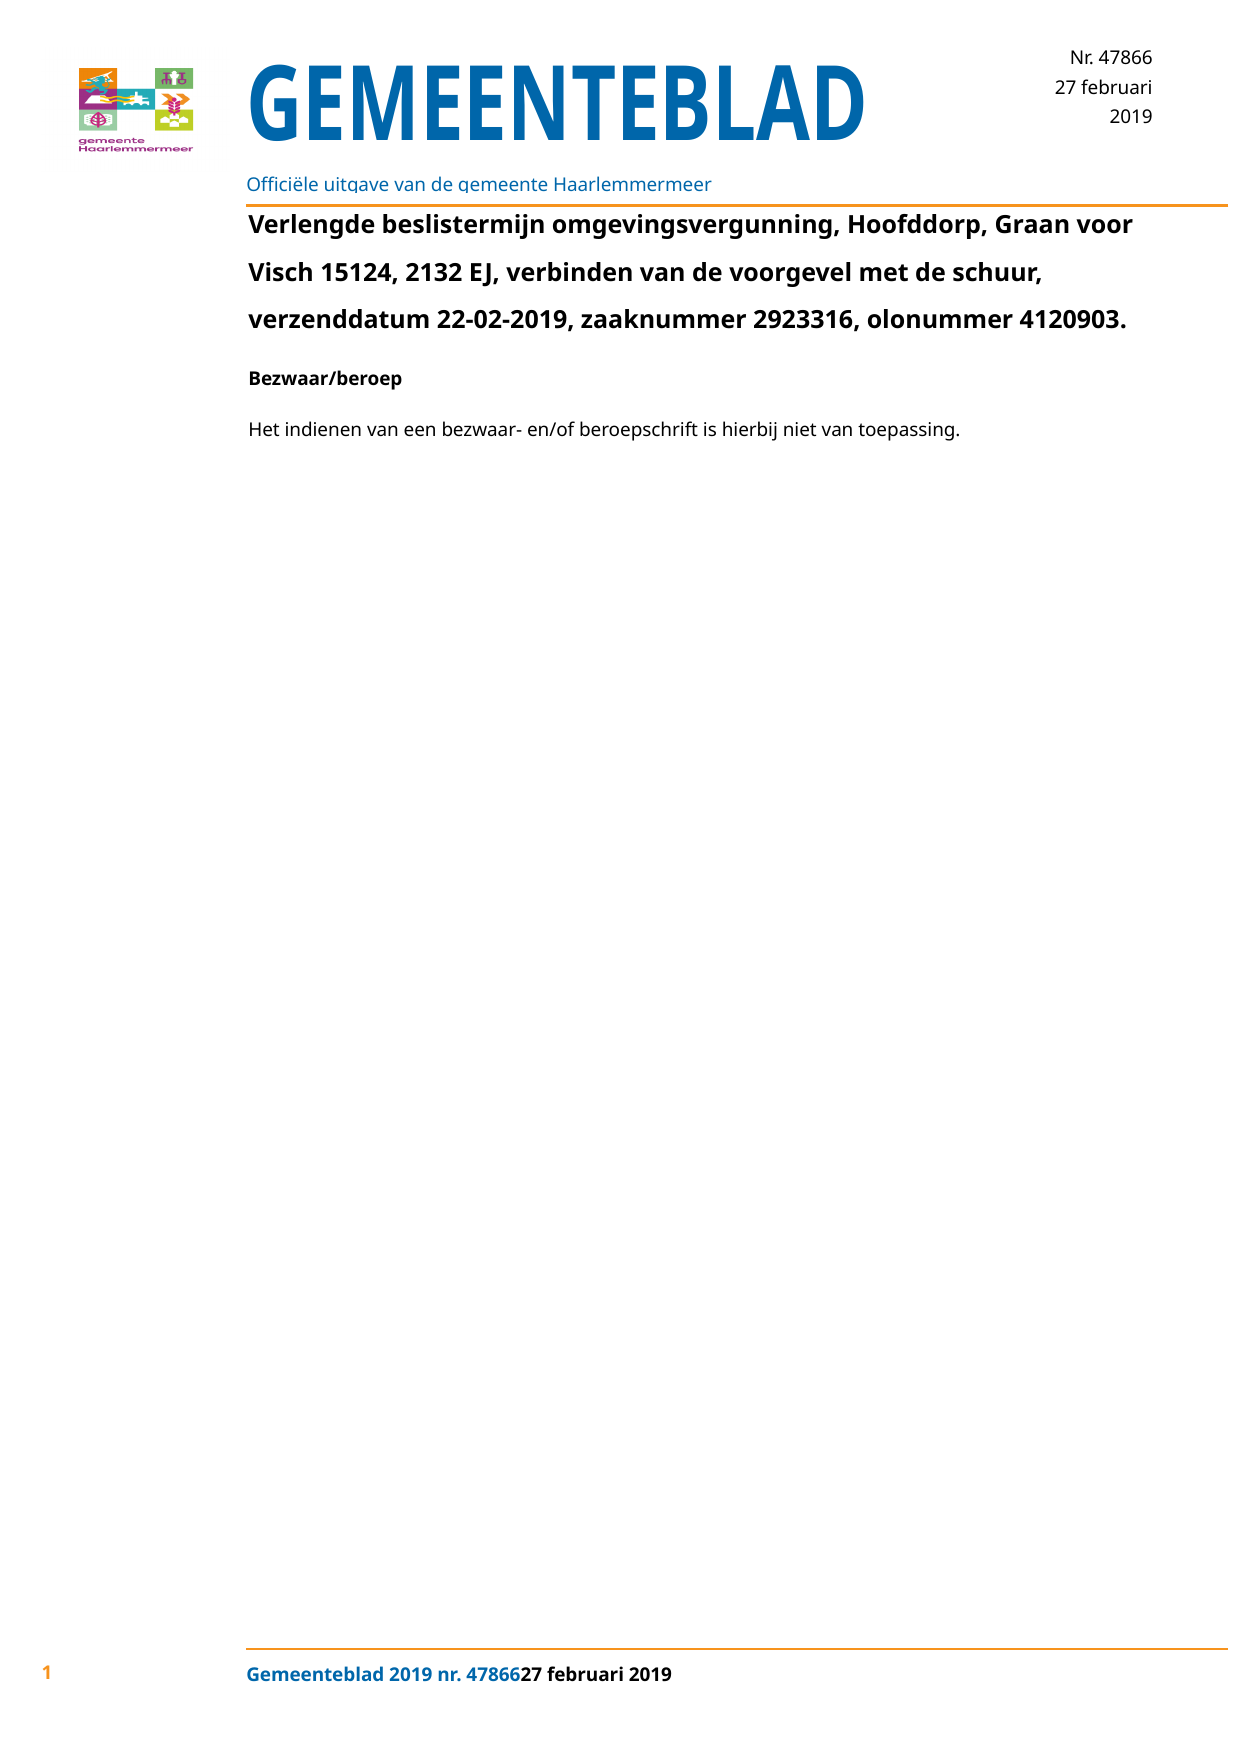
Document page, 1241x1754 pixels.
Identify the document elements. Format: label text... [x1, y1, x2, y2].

text Bezwaar/beroep [248, 366, 1152, 391]
picture [41, 47, 231, 172]
text Het indienen van een bezwaar- en/of beroepschrift is hierbij niet van toepassing. [248, 416, 1152, 442]
text Verlengde beslistermijn omgevingsvergunning, Hoofddorp, Graan voor Visch 15124, 2132 EJ, verbinden van de voorgevel met de schuur, verzenddatum 22-02-2019, zaaknummer 2923316, olonummer 4120903. [248, 207, 1152, 336]
